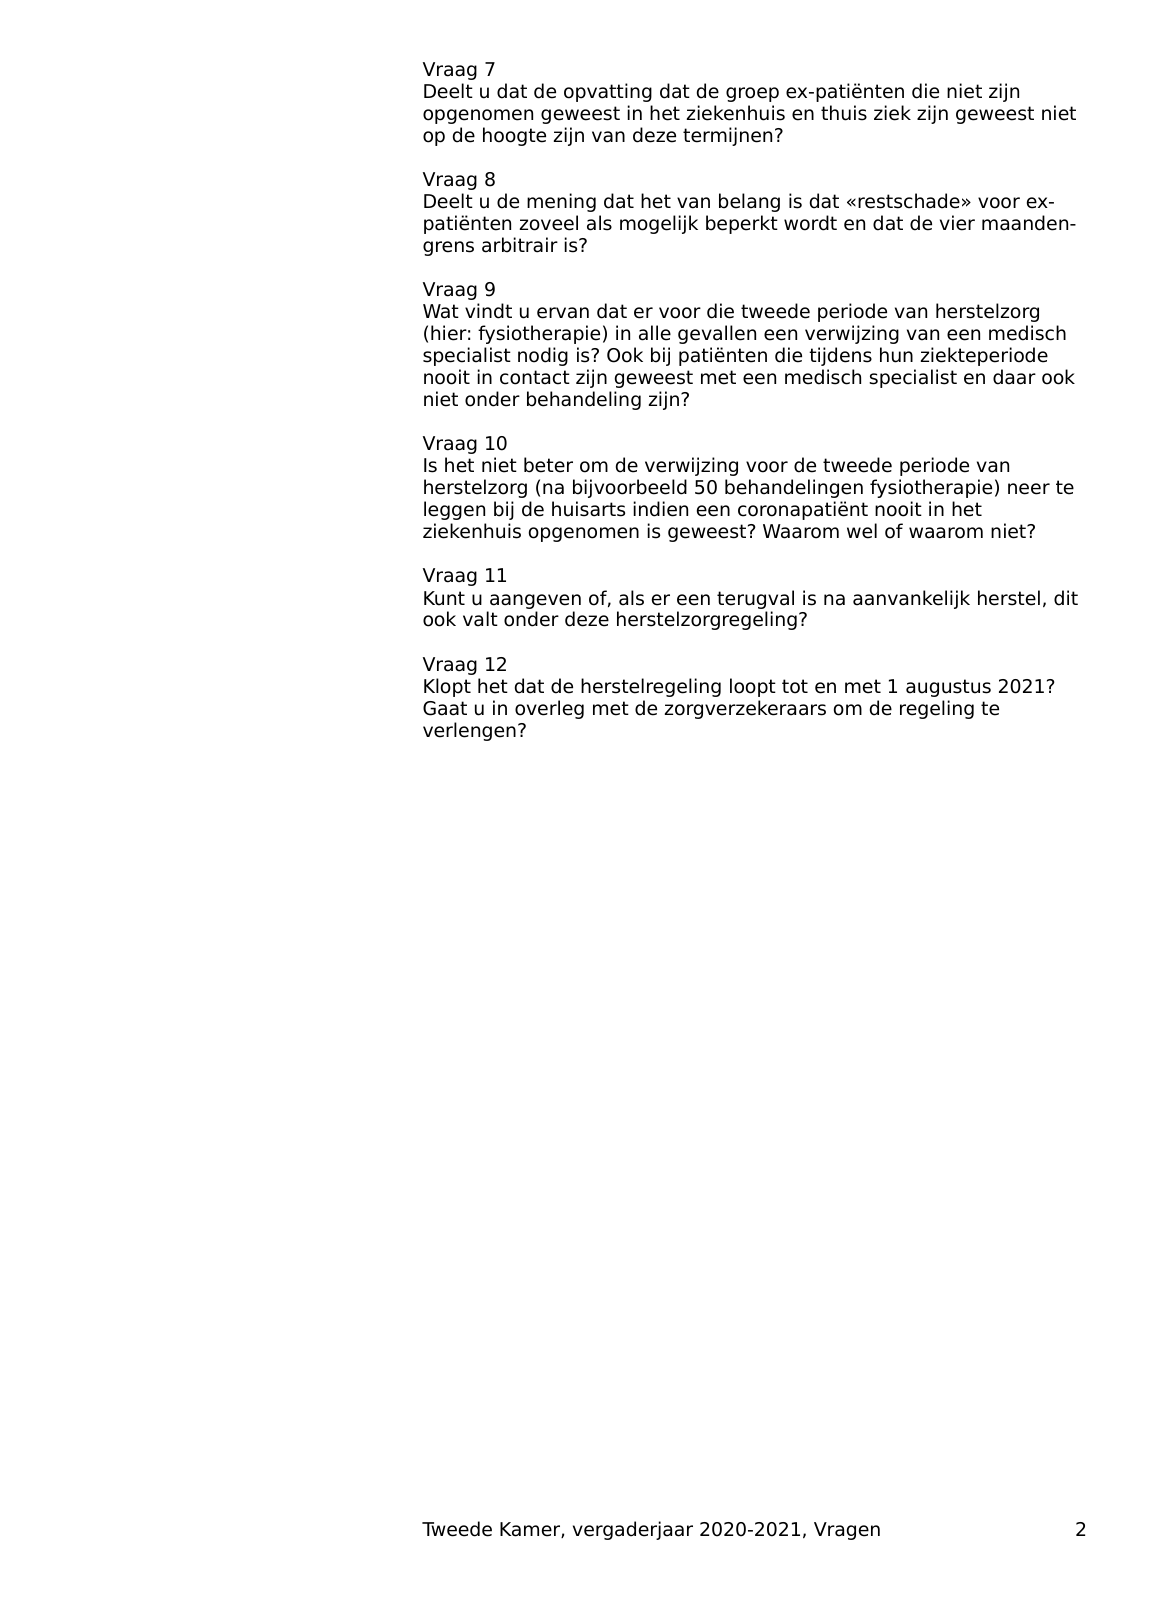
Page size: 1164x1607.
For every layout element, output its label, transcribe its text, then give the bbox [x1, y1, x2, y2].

text Deelt u dat de opvatting dat de groep ex-patiënten die niet zijn opgenomen geweest in het ziekenhuis en thuis ziek zijn geweest niet op de hoogte zijn van deze termijnen? [422, 81, 1087, 147]
text Is het niet beter om de verwijzing voor de tweede periode van herstelzorg (na bijvoorbeeld 50 behandelingen fysiotherapie) neer te leggen bij de huisarts indien een coronapatiënt nooit in het ziekenhuis opgenomen is geweest? Waarom wel of waarom niet? [422, 455, 1087, 543]
text Vraag 10 [422, 433, 1087, 455]
text Vraag 11 [422, 565, 1087, 587]
text Wat vindt u ervan dat er voor die tweede periode van herstelzorg (hier: fysiotherapie) in alle gevallen een verwijzing van een medisch specialist nodig is? Ook bij patiënten die tijdens hun ziekteperiode nooit in contact zijn geweest met een medisch specialist en daar ook niet onder behandeling zijn? [422, 301, 1087, 411]
text Vraag 7 [422, 59, 1087, 81]
text Klopt het dat de herstelregeling loopt tot en met 1 augustus 2021? Gaat u in overleg met de zorgverzekeraars om de regeling te verlengen? [422, 676, 1087, 741]
text Kunt u aangeven of, als er een terugval is na aanvankelijk herstel, dit ook valt onder deze herstelzorgregeling? [422, 587, 1087, 631]
text Vraag 8 [422, 169, 1087, 191]
text Vraag 12 [422, 653, 1087, 676]
text Vraag 9 [422, 279, 1087, 301]
text Deelt u de mening dat het van belang is dat «restschade» voor ex-patiënten zoveel als mogelijk beperkt wordt en dat de vier maanden-grens arbitrair is? [422, 191, 1087, 257]
